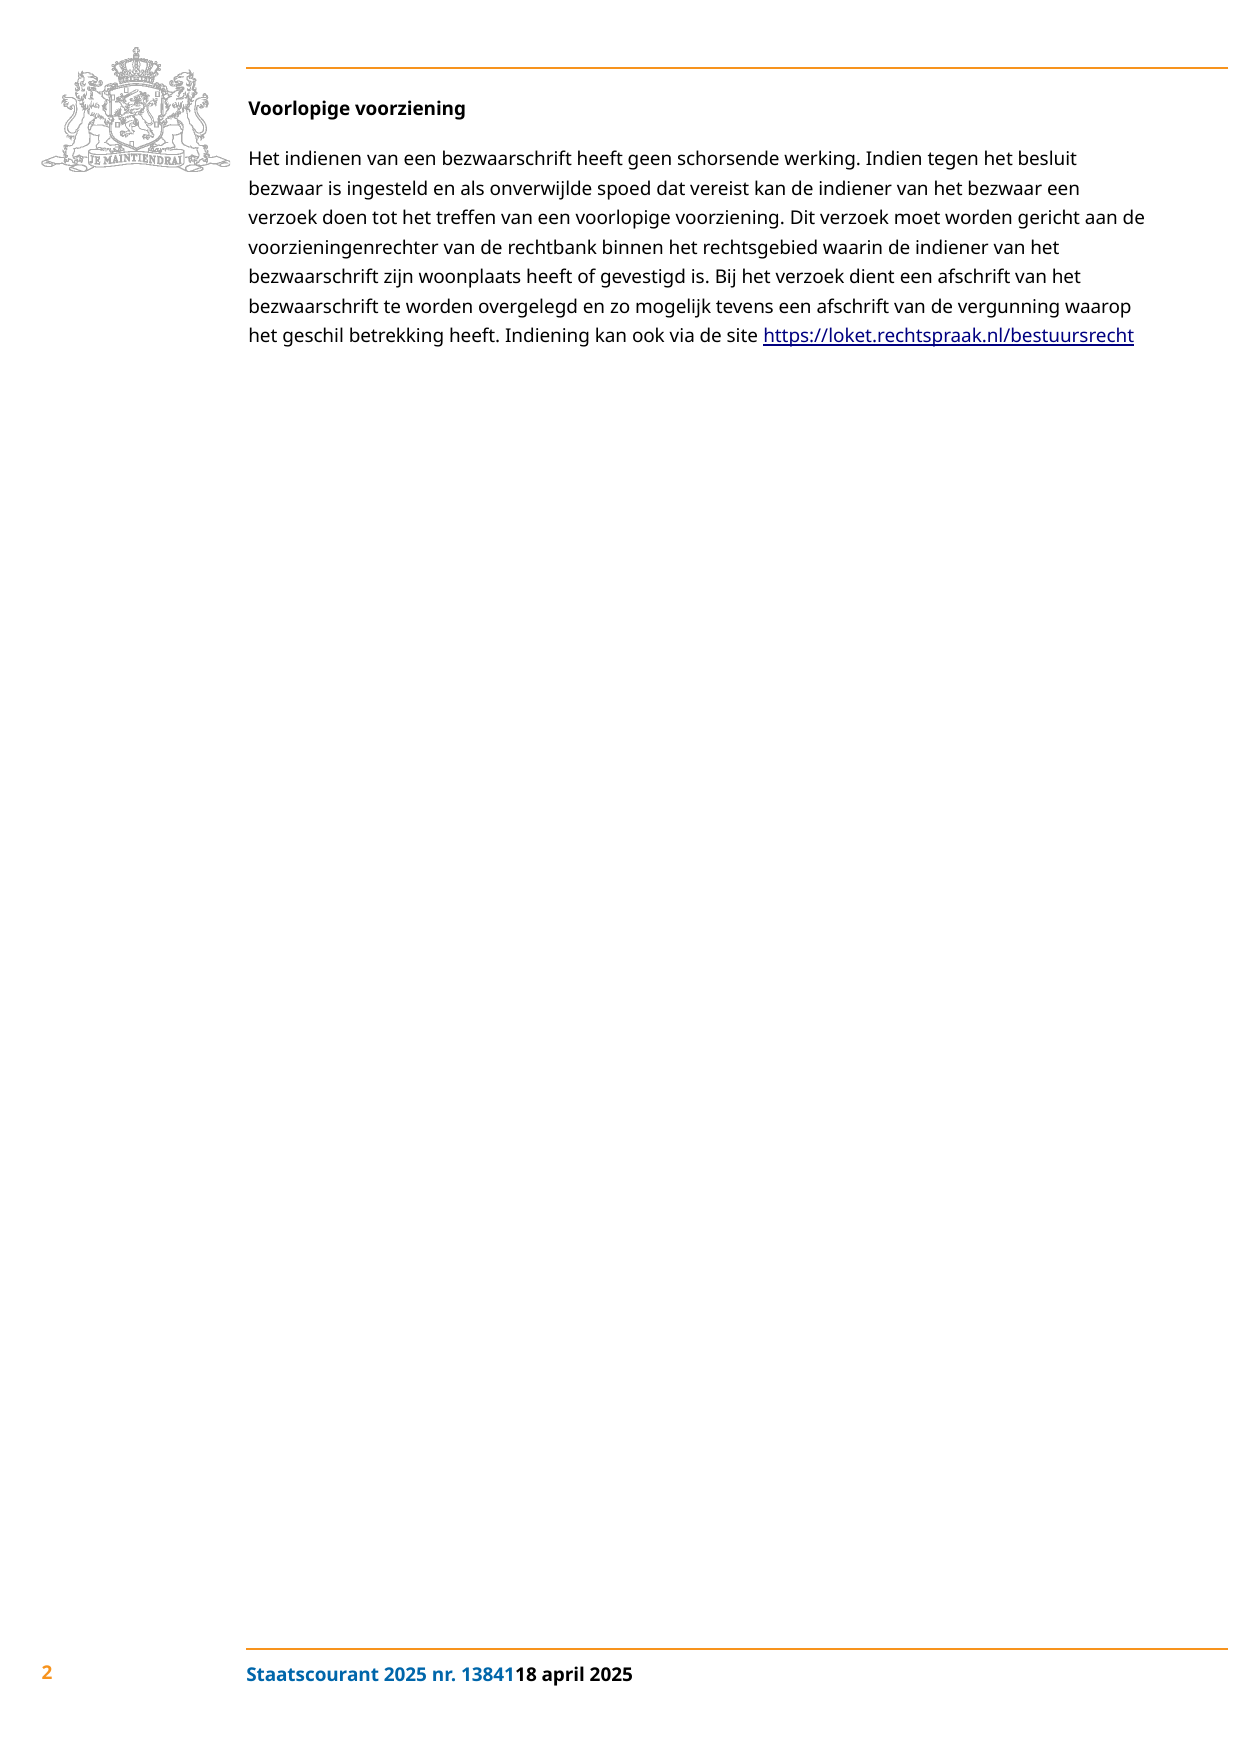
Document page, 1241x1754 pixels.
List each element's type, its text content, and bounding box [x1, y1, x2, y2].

text Voorlopige voorziening [248, 95, 1152, 121]
text Het indienen van een bezwaarschrift heeft geen schorsende werking. Indien tegen het besluit bezwaar is ingesteld en als onverwijlde spoed dat vereist kan de indiener van het bezwaar een verzoek doen tot het treffen van een voorlopige voorziening. Dit verzoek moet worden gericht aan de voorzieningenrechter van de rechtbank binnen het rechtsgebied waarin de indiener van het bezwaarschrift zijn woonplaats heeft of gevestigd is. Bij het verzoek dient een afschrift van het bezwaarschrift te worden overgelegd en zo mogelijk tevens een afschrift van de vergunning waarop het geschil betrekking heeft. Indiening kan ook via de site https://loket.rechtspraak.nl/bestuursrecht [248, 145, 1152, 348]
picture [41, 47, 231, 172]
